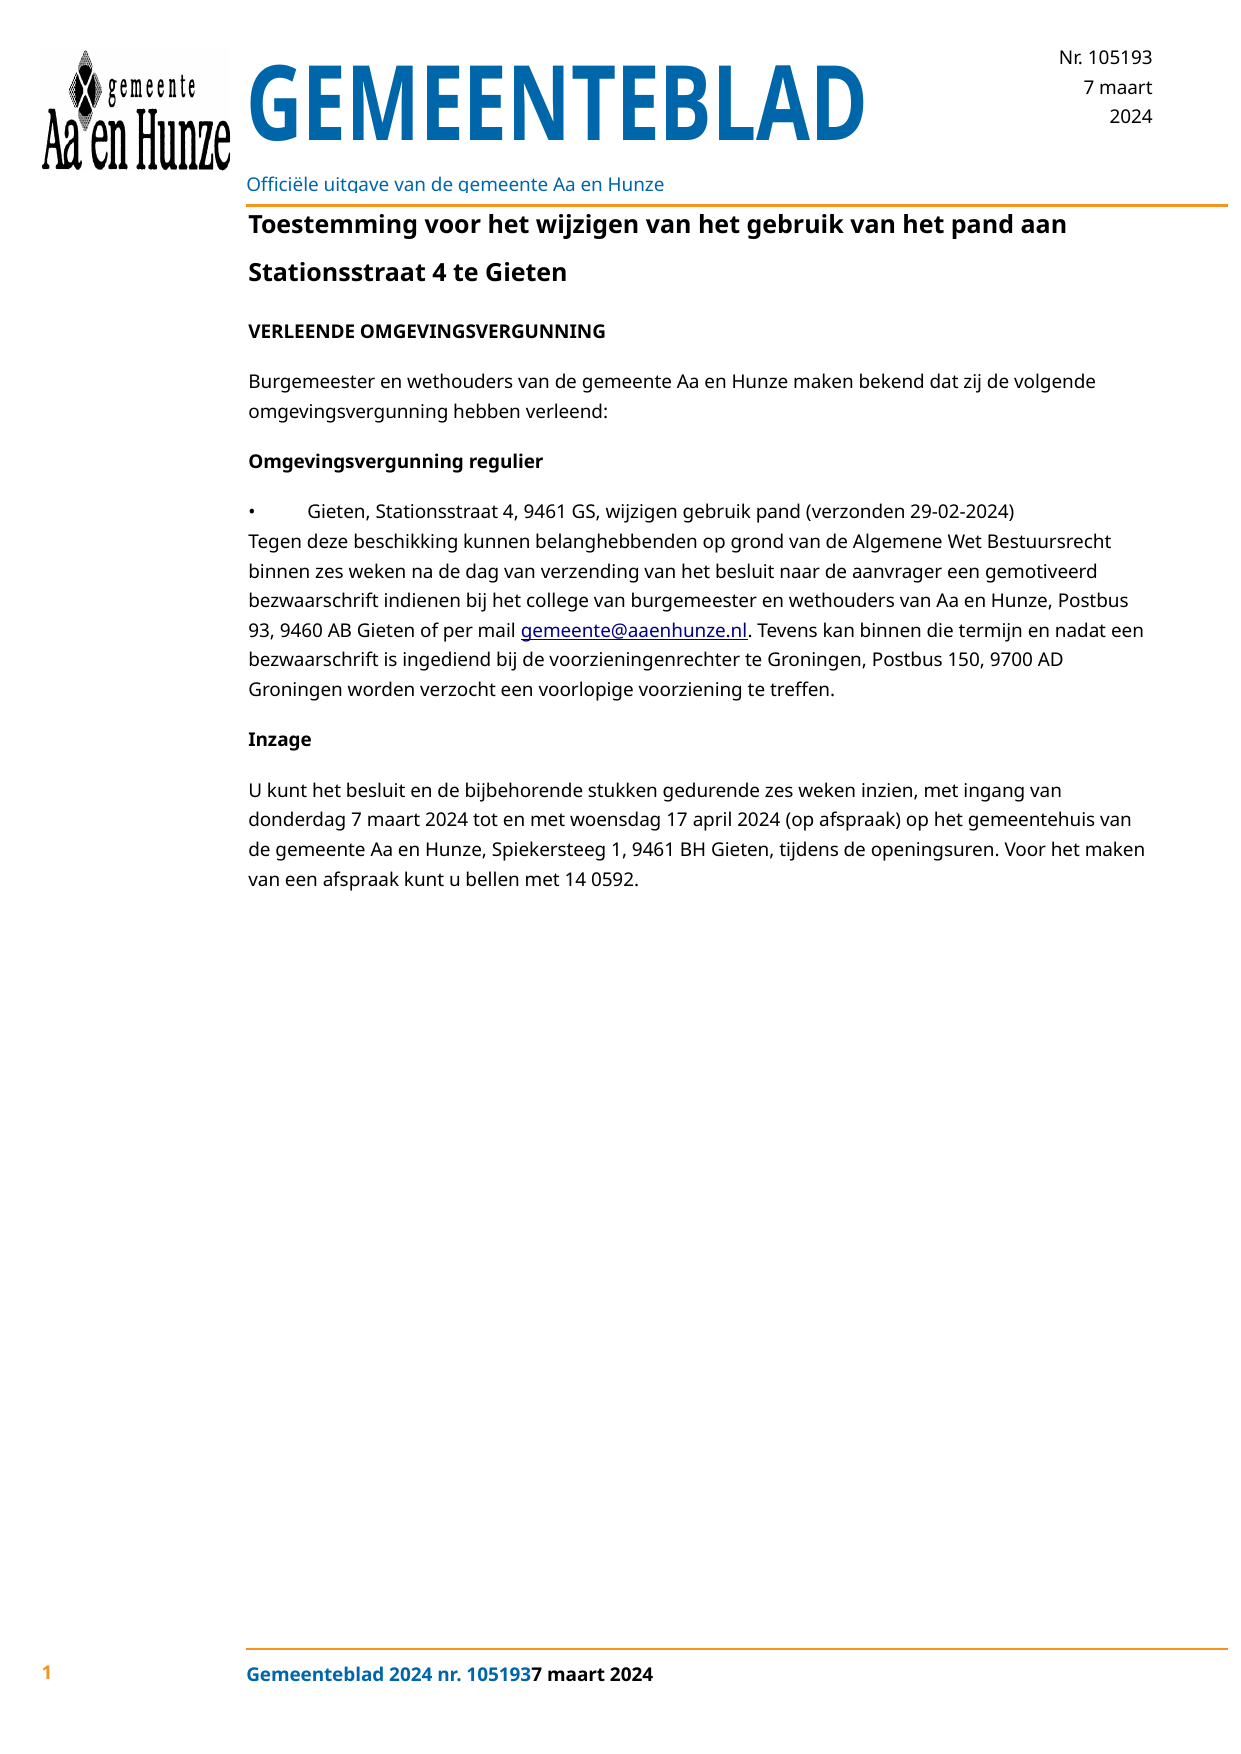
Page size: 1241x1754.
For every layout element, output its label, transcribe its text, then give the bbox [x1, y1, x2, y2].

picture [41, 47, 231, 172]
text VERLEENDE OMGEVINGSVERGUNNING [248, 318, 1152, 344]
text Omgevingsvergunning regulier [248, 448, 1152, 474]
text Toestemming voor het wijzigen van het gebruik van het pand aan Stationsstraat 4 te Gieten [248, 207, 1152, 288]
text Burgemeester en wethouders van de gemeente Aa en Hunze maken bekend dat zij de volgende omgevingsvergunning hebben verleend: [248, 368, 1152, 424]
text Inzage [248, 727, 1152, 752]
text U kunt het besluit en de bijbehorende stukken gedurende zes weken inzien, met ingang van donderdag 7 maart 2024 tot en met woensdag 17 april 2024 (op afspraak) op het gemeentehuis van de gemeente Aa en Hunze, Spiekersteeg 1, 9461 BH Gieten, tijdens de openingsuren. Voor het maken van een afspraak kunt u bellen met 14 0592. [248, 777, 1152, 892]
text Tegen deze beschikking kunnen belanghebbenden op grond van de Algemene Wet Bestuursrecht binnen zes weken na de dag van verzending van het besluit naar de aanvrager een gemotiveerd bezwaarschrift indienen bij het college van burgemeester en wethouders van Aa en Hunze, Postbus 93, 9460 AB Gieten of per mail gemeente@aaenhunze.nl. Tevens kan binnen die termijn en nadat een bezwaarschrift is ingediend bij de voorzieningenrechter te Groningen, Postbus 150, 9700 AD Groningen worden verzocht een voorlopige voorziening te treffen. [248, 528, 1152, 702]
list Gieten, Stationsstraat 4, 9461 GS, wijzigen gebruik pand (verzonden 29-02-2024) [248, 499, 1152, 524]
